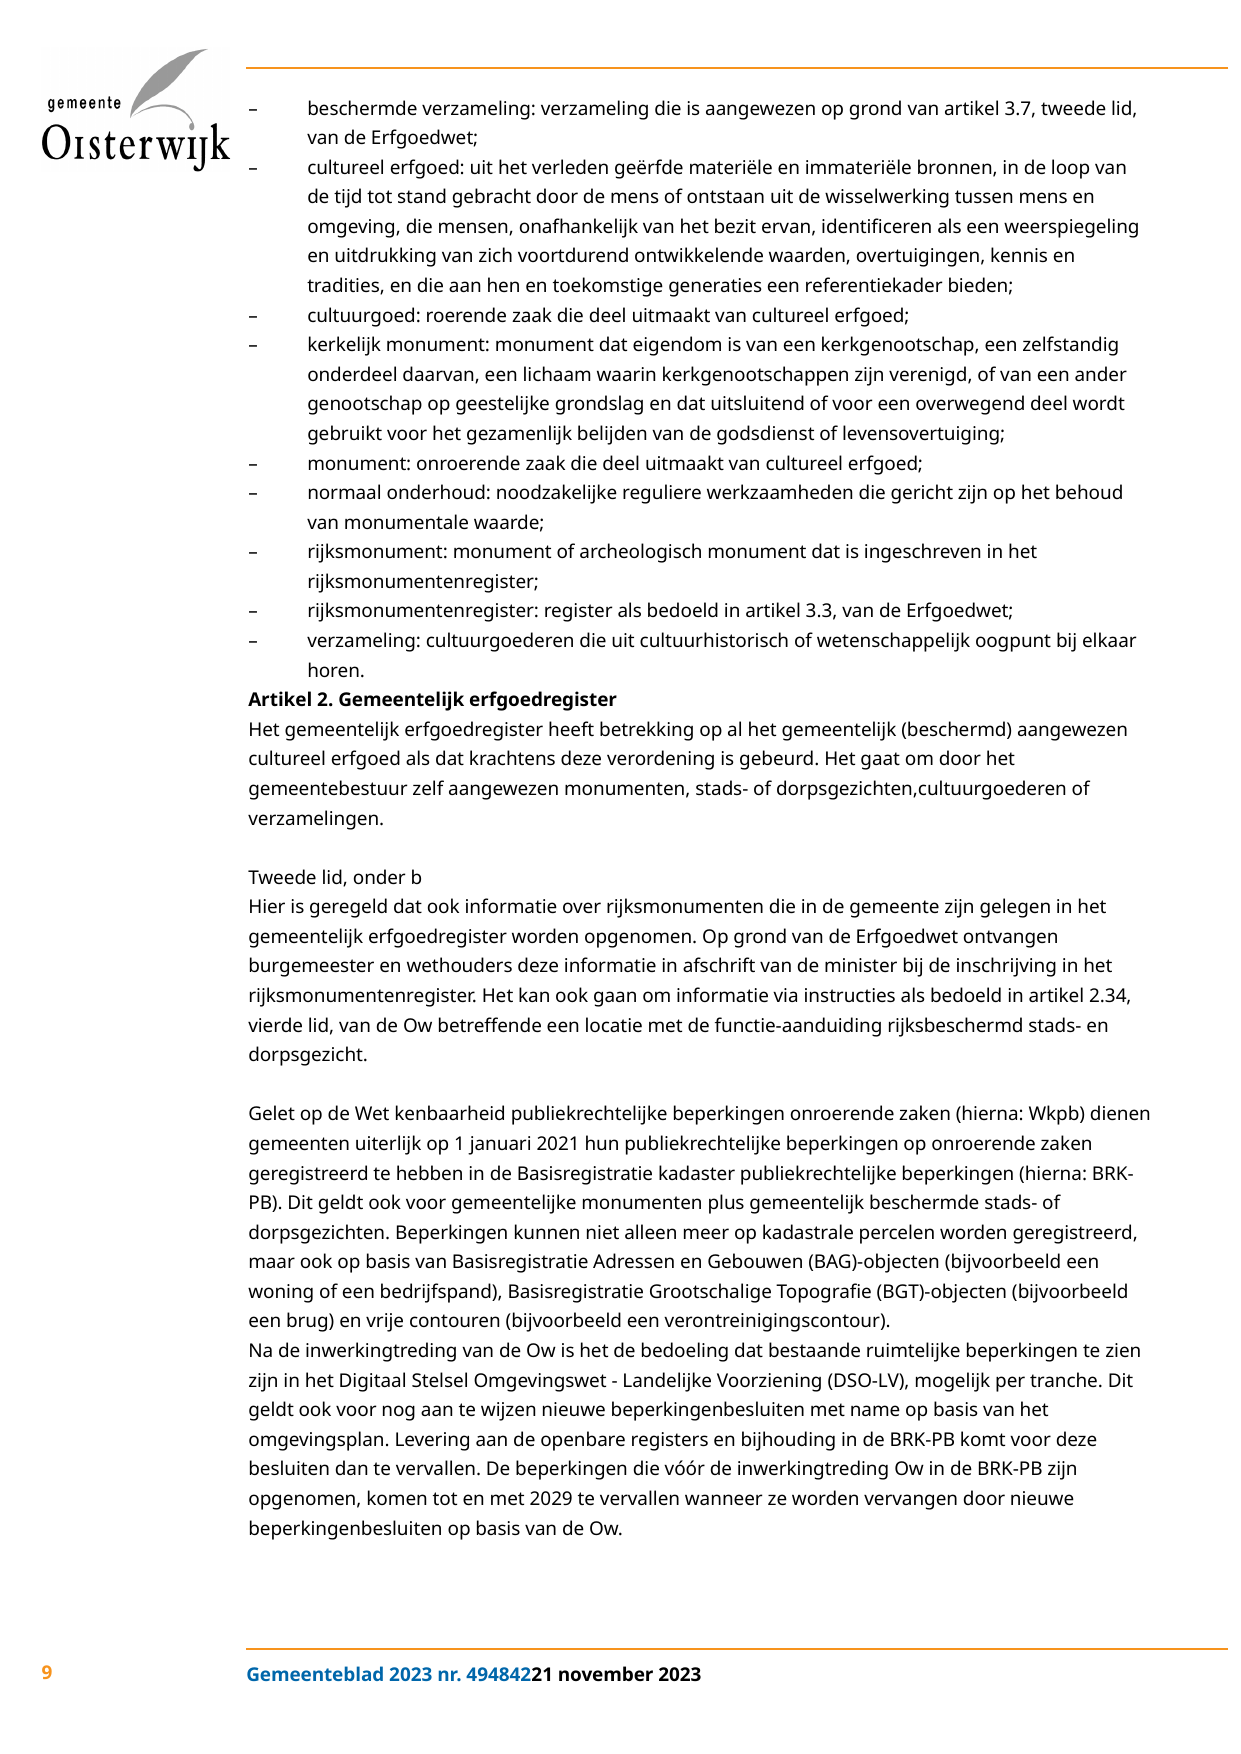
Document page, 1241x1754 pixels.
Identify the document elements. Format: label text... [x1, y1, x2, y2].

text Na de inwerkingtreding van de Ow is het de bedoeling dat bestaande ruimtelijke beperkingen te zien zijn in het Digitaal Stelsel Omgevingswet - Landelijke Voorziening (DSO-LV), mogelijk per tranche. Dit geldt ook voor nog aan te wijzen nieuwe beperkingenbesluiten met name op basis van het omgevingsplan. Levering aan de openbare registers en bijhouding in de BRK-PB komt voor deze besluiten dan te vervallen. De beperkingen die vóór de inwerkingtreding Ow in de BRK-PB zijn opgenomen, komen tot en met 2029 te vervallen wanneer ze worden vervangen door nieuwe beperkingenbesluiten op basis van de Ow. [248, 1337, 1152, 1541]
list beschermde verzameling: verzameling die is aangewezen op grond van artikel 3.7, tweede lid, van de Erfgoedwet; [248, 95, 1152, 150]
list normaal onderhoud: noodzakelijke reguliere werkzaamheden die gericht zijn op het behoud van monumentale waarde; [248, 479, 1152, 535]
picture [41, 47, 231, 172]
text Gelet op de Wet kenbaarheid publiekrechtelijke beperkingen onroerende zaken (hierna: Wkpb) dienen gemeenten uiterlijk op 1 januari 2021 hun publiekrechtelijke beperkingen op onroerende zaken geregistreerd te hebben in de Basisregistratie kadaster publiekrechtelijke beperkingen (hierna: BRK-PB). Dit geldt ook voor gemeentelijke monumenten plus gemeentelijk beschermde stads- of dorpsgezichten. Beperkingen kunnen niet alleen meer op kadastrale percelen worden geregistreerd, maar ook op basis van Basisregistratie Adressen en Gebouwen (BAG)-objecten (bijvoorbeeld een woning of een bedrijfspand), Basisregistratie Grootschalige Topografie (BGT)-objecten (bijvoorbeeld een brug) en vrije contouren (bijvoorbeeld een verontreinigingscontour). [248, 1101, 1152, 1333]
list cultuurgoed: roerende zaak die deel uitmaakt van cultureel erfgoed; [248, 302, 1152, 328]
list rijksmonument: monument of archeologisch monument dat is ingeschreven in het rijksmonumentenregister; [248, 538, 1152, 594]
list kerkelijk monument: monument dat eigendom is van een kerkgenootschap, een zelfstandig onderdeel daarvan, een lichaam waarin kerkgenootschappen zijn verenigd, of van een ander genootschap op geestelijke grondslag en dat uitsluitend of voor een overwegend deel wordt gebruikt voor het gezamenlijk belijden van de godsdienst of levensovertuiging; [248, 331, 1152, 446]
text Hier is geregeld dat ook informatie over rijksmonumenten die in de gemeente zijn gelegen in het gemeentelijk erfgoedregister worden opgenomen. Op grond van de Erfgoedwet ontvangen burgemeester en wethouders deze informatie in afschrift van de minister bij de inschrijving in het rijksmonumentenregister. Het kan ook gaan om informatie via instructies als bedoeld in artikel 2.34, vierde lid, van de Ow betreffende een locatie met de functie-aanduiding rijksbeschermd stads- en dorpsgezicht. [248, 893, 1152, 1067]
text Het gemeentelijk erfgoedregister heeft betrekking op al het gemeentelijk (beschermd) aangewezen cultureel erfgoed als dat krachtens deze verordening is gebeurd. Het gaat om door het gemeentebestuur zelf aangewezen monumenten, stads- of dorpsgezichten,cultuurgoederen of verzamelingen. [248, 716, 1152, 831]
list rijksmonumentenregister: register als bedoeld in artikel 3.3, van de Erfgoedwet; [248, 598, 1152, 623]
list cultureel erfgoed: uit het verleden geërfde materiële en immateriële bronnen, in de loop van de tijd tot stand gebracht door de mens of ontstaan uit de wisselwerking tussen mens en omgeving, die mensen, onafhankelijk van het bezit ervan, identificeren als een weerspiegeling en uitdrukking van zich voortdurend ontwikkelende waarden, overtuigingen, kennis en tradities, en die aan hen en toekomstige generaties een referentiekader bieden; [248, 154, 1152, 298]
text Artikel 2. Gemeentelijk erfgoedregister [248, 686, 1152, 712]
list monument: onroerende zaak die deel uitmaakt van cultureel erfgoed; [248, 450, 1152, 476]
list verzameling: cultuurgoederen die uit cultuurhistorisch of wetenschappelijk oogpunt bij elkaar horen. [248, 627, 1152, 683]
text Tweede lid, onder b [248, 864, 1152, 890]
